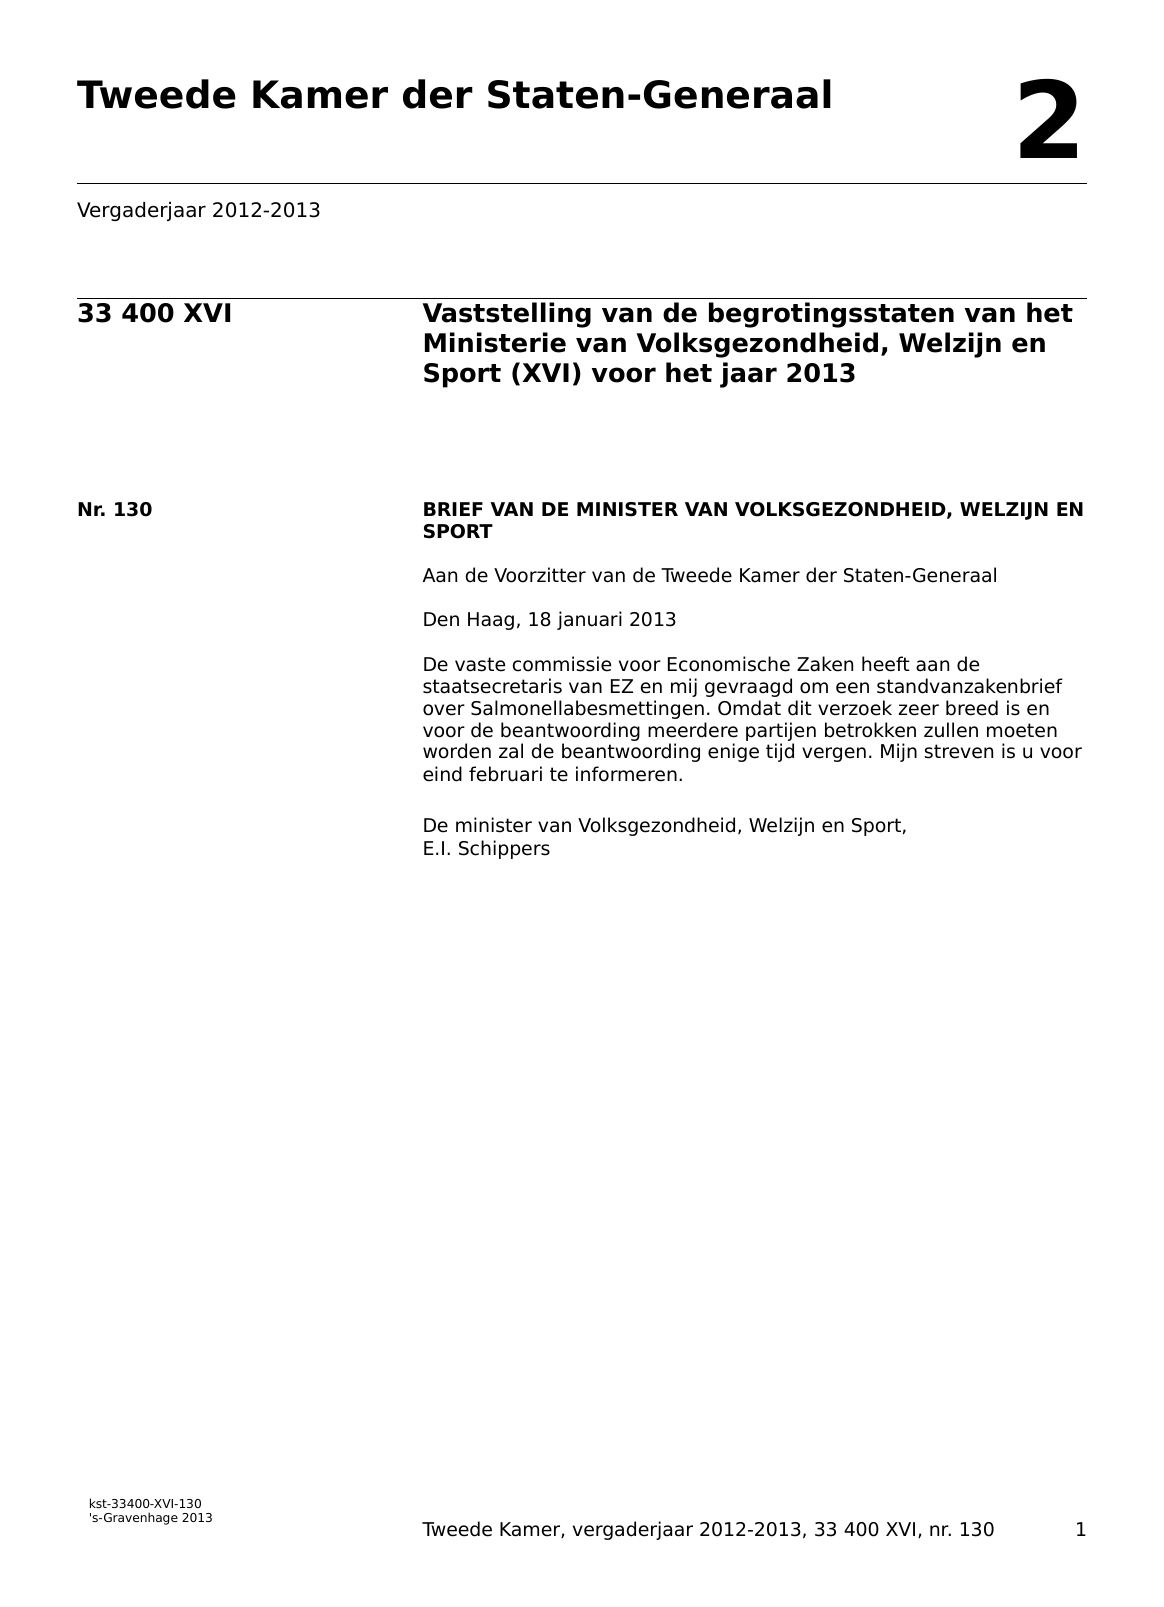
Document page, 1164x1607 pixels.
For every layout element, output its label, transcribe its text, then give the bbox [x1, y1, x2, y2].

text De vaste commissie voor Economische Zaken heeft aan de staatsecretaris van EZ en mij gevraagd om een standvanzakenbrief over Salmonellabesmettingen. Omdat dit verzoek zeer breed is en voor de beantwoording meerdere partijen betrokken zullen moeten worden zal de beantwoording enige tijd vergen. Mijn streven is u voor eind februari te informeren. [422, 653, 1087, 785]
text De minister van Volksgezondheid, Welzijn en Sport, E.I. Schippers [422, 815, 1087, 859]
table_header 2 [886, 59, 1087, 183]
table_header Tweede Kamer der Staten-Generaal [77, 59, 886, 183]
subtitle 33 400 XVI Vaststelling van de begrotingsstaten van het Ministerie van Volksgezondheid, Welzijn en Sport (XVI) voor het jaar 2013 [77, 299, 1087, 388]
text kst-33400-XVI-130 [88, 1497, 323, 1511]
table_cell Vergaderjaar 2012-2013 [77, 184, 1087, 298]
subtitle Nr. 130 BRIEF VAN DE MINISTER VAN VOLKSGEZONDHEID, WELZIJN EN SPORT [77, 499, 1087, 543]
text Den Haag, 18 januari 2013 [422, 609, 1087, 631]
text Aan de Voorzitter van de Tweede Kamer der Staten-Generaal [422, 565, 1087, 587]
text 's-Gravenhage 2013 [88, 1511, 323, 1525]
